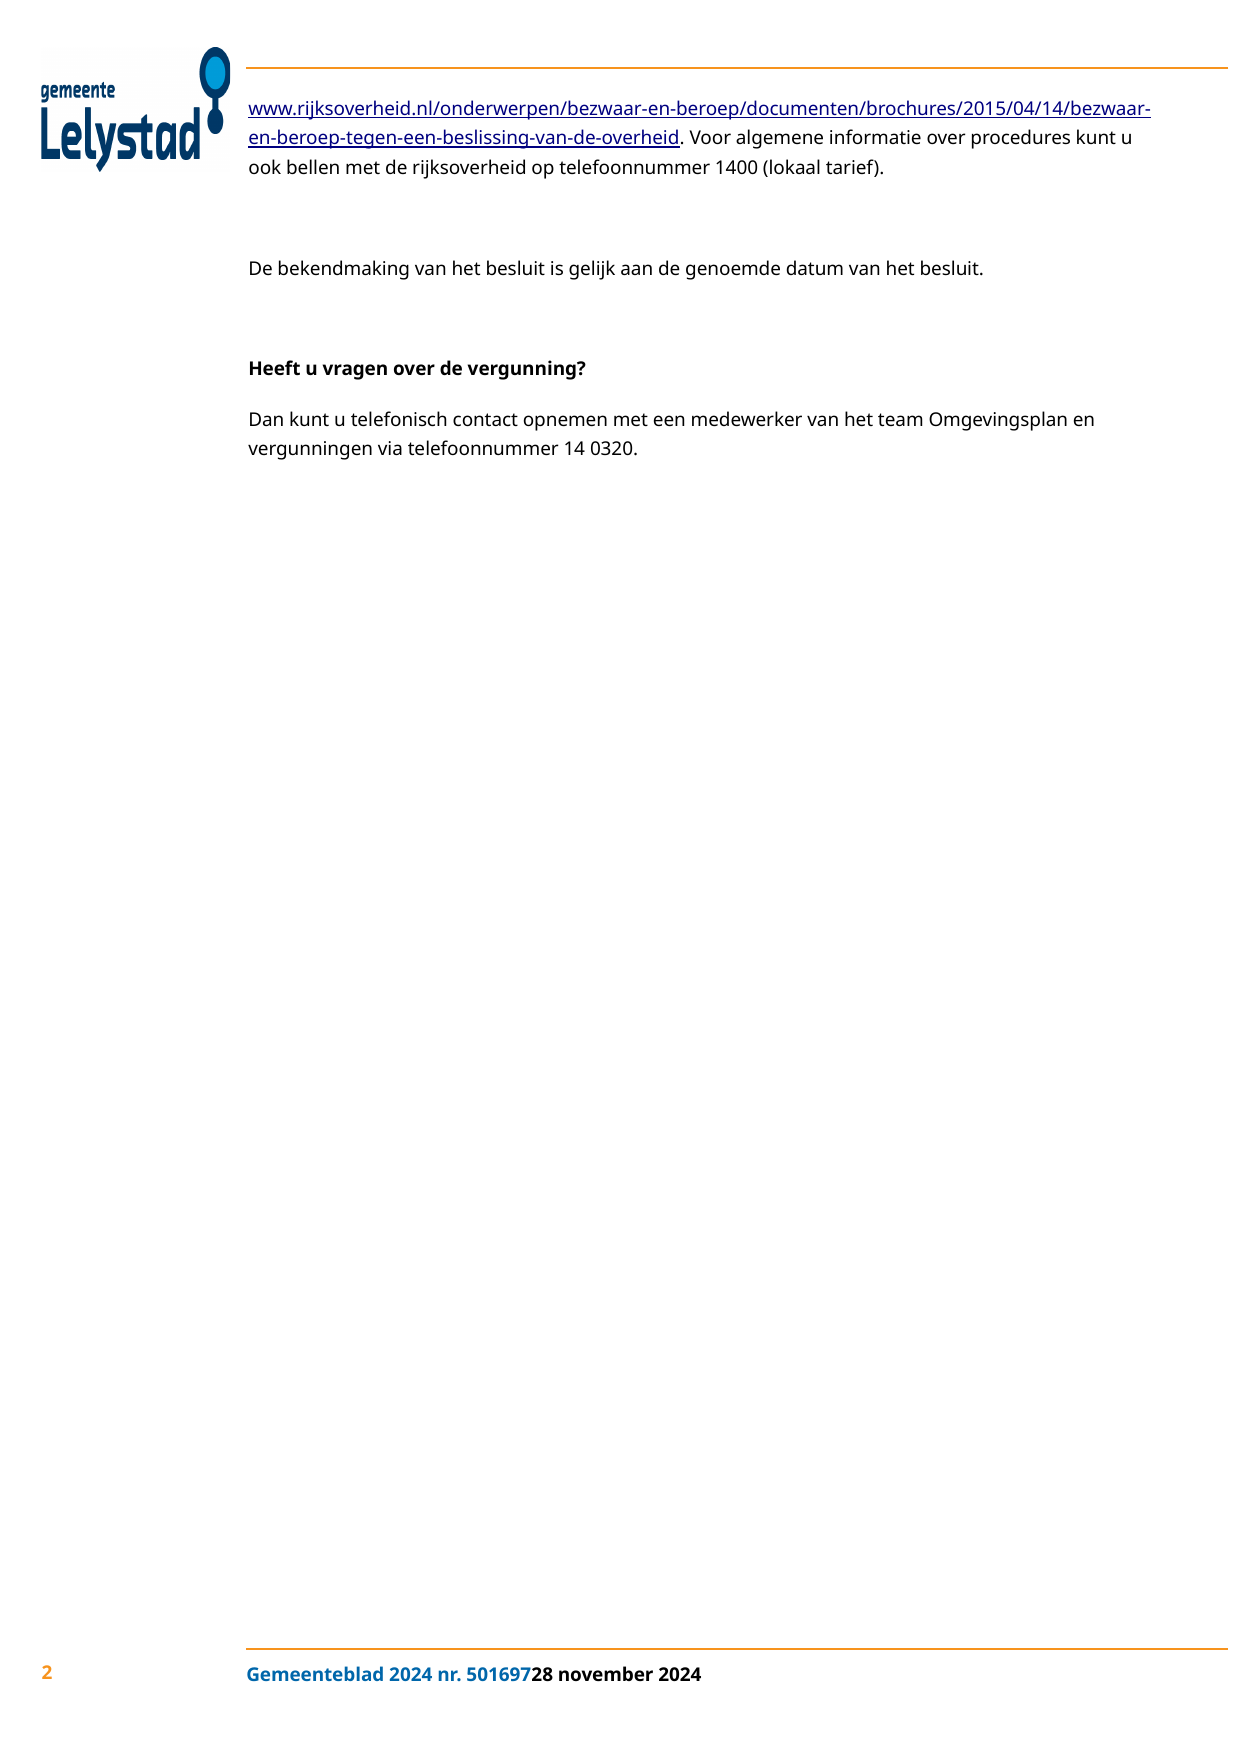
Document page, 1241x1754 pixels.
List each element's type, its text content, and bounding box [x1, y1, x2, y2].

text www.rijksoverheid.nl/onderwerpen/bezwaar-en-beroep/documenten/brochures/2015/04/14/bezwaar-en-beroep-tegen-een-beslissing-van-de-overheid. Voor algemene informatie over procedures kunt u ook bellen met de rijksoverheid op telefoonnummer 1400 (lokaal tarief). [248, 95, 1152, 180]
text Heeft u vragen over de vergunning? [248, 356, 1152, 381]
text De bekendmaking van het besluit is gelijk aan de genoemde datum van het besluit. [248, 255, 1152, 281]
picture [41, 47, 231, 172]
text Dan kunt u telefonisch contact opnemen met een medewerker van het team Omgevingsplan en vergunningen via telefoonnummer 14 0320. [248, 406, 1152, 461]
